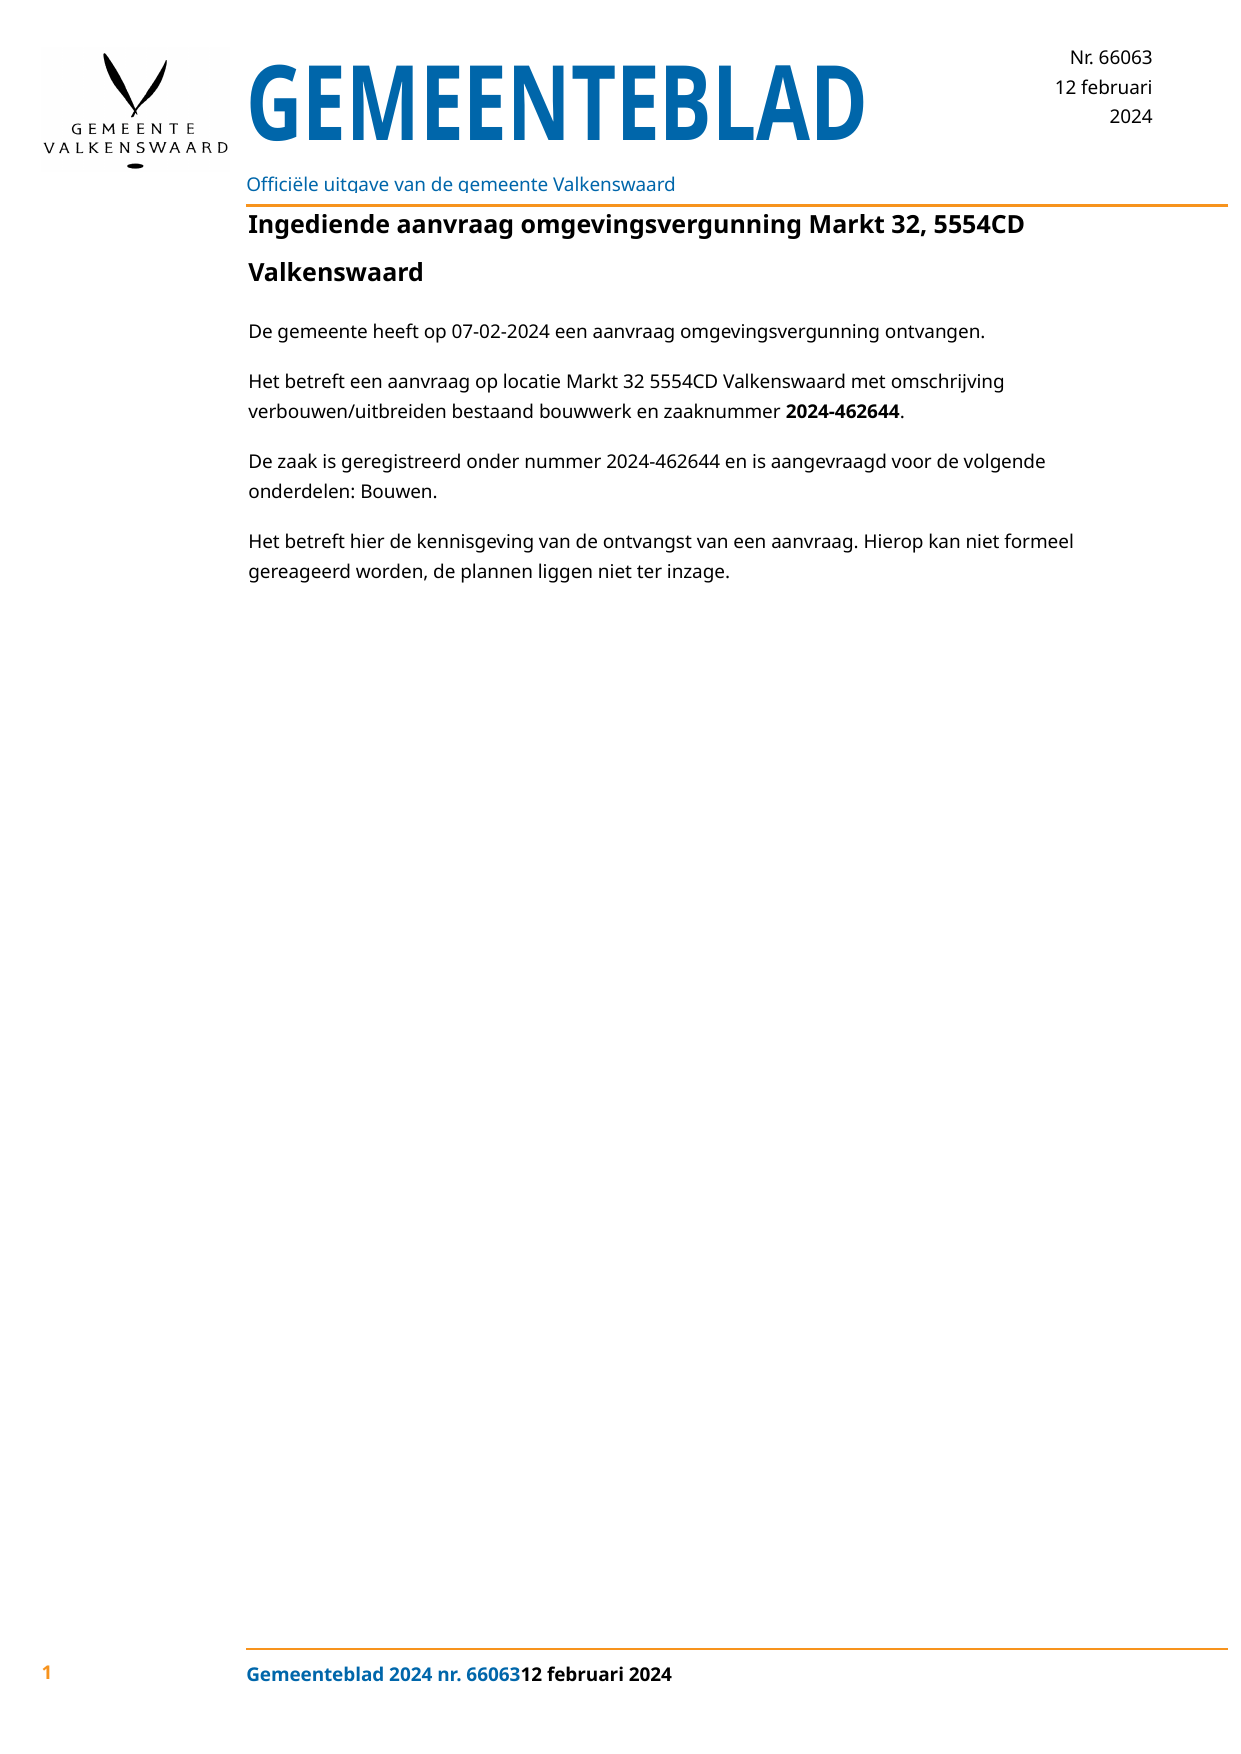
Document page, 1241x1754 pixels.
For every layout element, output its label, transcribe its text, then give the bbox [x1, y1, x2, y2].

picture [41, 47, 231, 172]
text Ingediende aanvraag omgevingsvergunning Markt 32, 5554CD Valkenswaard [248, 207, 1152, 288]
text Het betreft een aanvraag op locatie Markt 32 5554CD Valkenswaard met omschrijving verbouwen/uitbreiden bestaand bouwwerk en zaaknummer 2024-462644. [248, 368, 1152, 424]
text De gemeente heeft op 07-02-2024 een aanvraag omgevingsvergunning ontvangen. [248, 318, 1152, 344]
text De zaak is geregistreerd onder nummer 2024-462644 en is aangevraagd voor de volgende onderdelen: Bouwen. [248, 448, 1152, 504]
text Het betreft hier de kennisgeving van de ontvangst van een aanvraag. Hierop kan niet formeel gereageerd worden, de plannen liggen niet ter inzage. [248, 528, 1152, 584]
